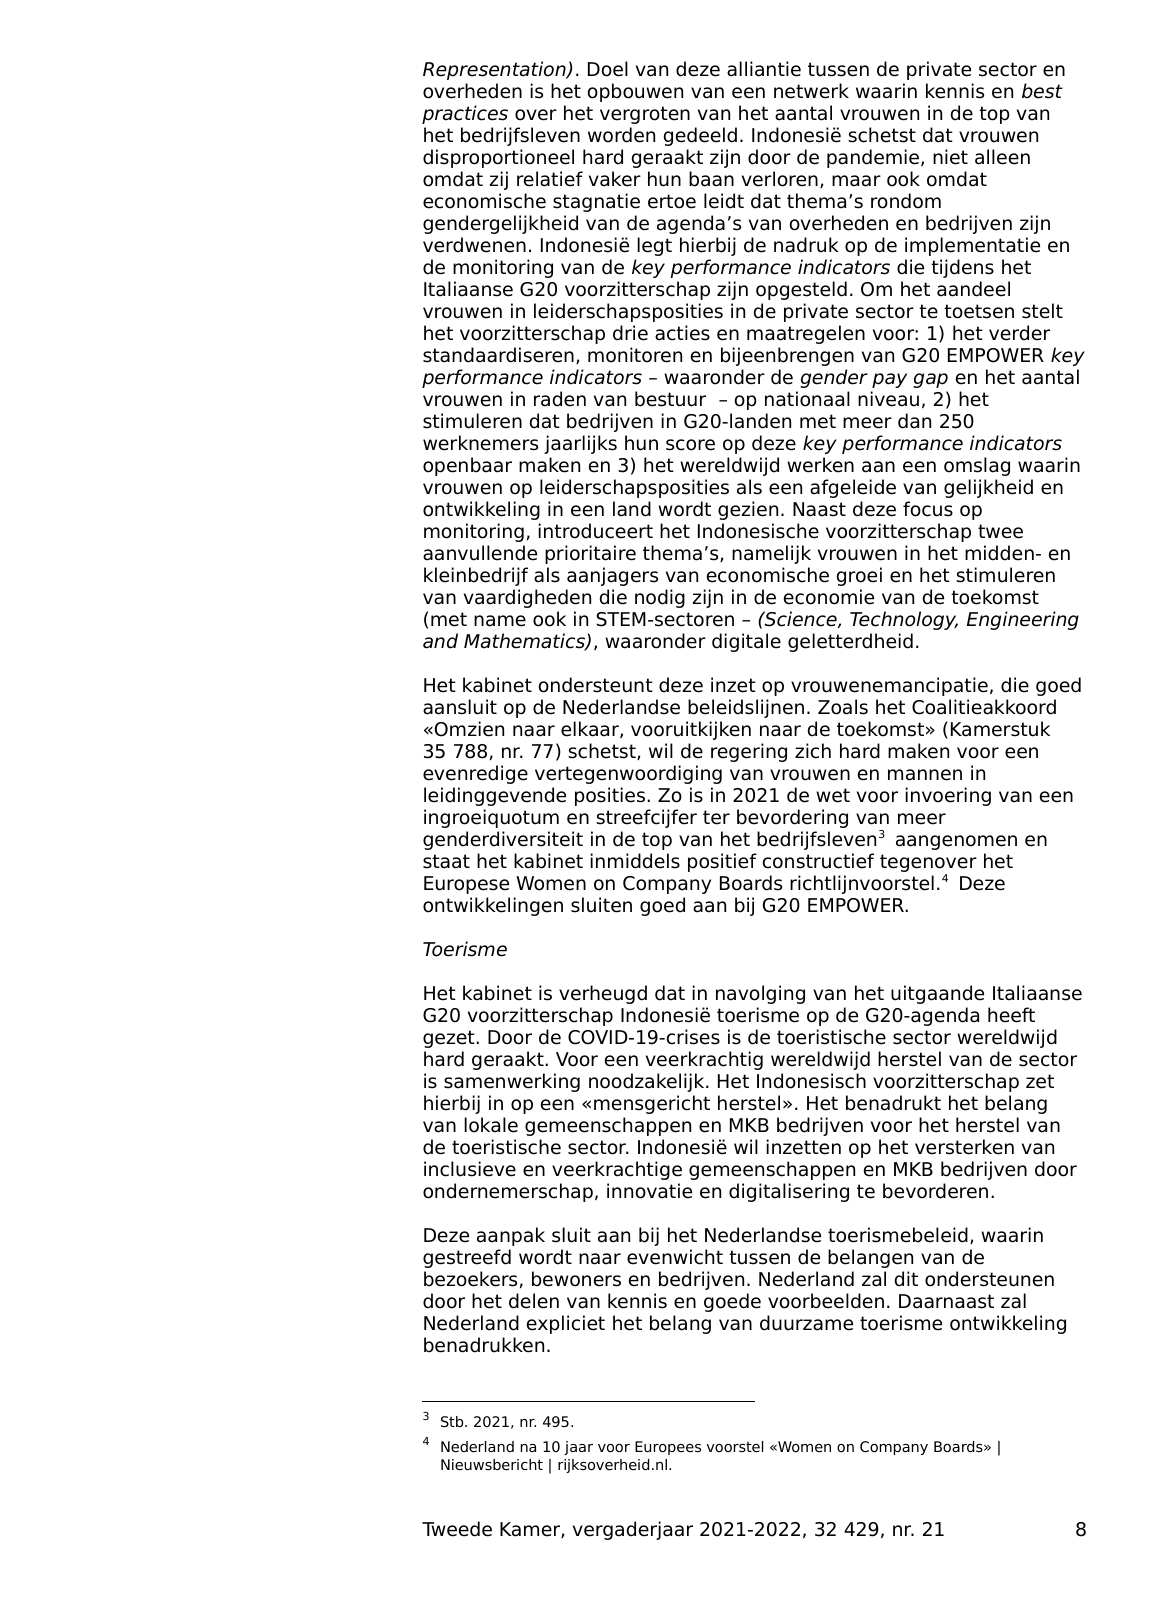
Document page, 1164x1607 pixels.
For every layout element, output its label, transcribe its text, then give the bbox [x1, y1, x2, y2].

text Deze aanpak sluit aan bij het Nederlandse toerismebeleid, waarin gestreefd wordt naar evenwicht tussen de belangen van de bezoekers, bewoners en bedrijven. Nederland zal dit ondersteunen door het delen van kennis en goede voorbeelden. Daarnaast zal Nederland expliciet het belang van duurzame toerisme ontwikkeling benadrukken. [422, 1225, 1087, 1357]
text Stb. 2021, nr. 495. [422, 1410, 1087, 1432]
subtitle Toerisme [422, 939, 1087, 961]
text Het kabinet is verheugd dat in navolging van het uitgaande Italiaanse G20 voorzitterschap Indonesië toerisme op de G20-agenda heeft gezet. Door de COVID-19-crises is de toeristische sector wereldwijd hard geraakt. Voor een veerkrachtig wereldwijd herstel van de sector is samenwerking noodzakelijk. Het Indonesisch voorzitterschap zet hierbij in op een «mensgericht herstel». Het benadrukt het belang van lokale gemeenschappen en MKB bedrijven voor het herstel van de toeristische sector. Indonesië wil inzetten op het versterken van inclusieve en veerkrachtige gemeenschappen en MKB bedrijven door ondernemerschap, innovatie en digitalisering te bevorderen. [422, 983, 1087, 1203]
text Het kabinet ondersteunt deze inzet op vrouwenemancipatie, die goed aansluit op de Nederlandse beleidslijnen. Zoals het Coalitieakkoord «Omzien naar elkaar, vooruitkijken naar de toekomst» (Kamerstuk 35 788, nr. 77) schetst, wil de regering zich hard maken voor een evenredige vertegenwoordiging van vrouwen en mannen in leidinggevende posities. Zo is in 2021 de wet voor invoering van een ingroeiquotum en streefcijfer ter bevordering van meer genderdiversiteit in de top van het bedrijfsleven aangenomen en staat het kabinet inmiddels positief constructief tegenover het Europese Women on Company Boards richtlijnvoorstel. Deze ontwikkelingen sluiten goed aan bij G20 EMPOWER. [422, 675, 1087, 916]
text Representation). Doel van deze alliantie tussen de private sector en overheden is het opbouwen van een netwerk waarin kennis en best practices over het vergroten van het aantal vrouwen in de top van het bedrijfsleven worden gedeeld. Indonesië schetst dat vrouwen disproportioneel hard geraakt zijn door de pandemie, niet alleen omdat zij relatief vaker hun baan verloren, maar ook omdat economische stagnatie ertoe leidt dat thema’s rondom gendergelijkheid van de agenda’s van overheden en bedrijven zijn verdwenen. Indonesië legt hierbij de nadruk op de implementatie en de monitoring van de key performance indicators die tijdens het Italiaanse G20 voorzitterschap zijn opgesteld. Om het aandeel vrouwen in leiderschapsposities in de private sector te toetsen stelt het voorzitterschap drie acties en maatregelen voor: 1) het verder standaardiseren, monitoren en bijeenbrengen van G20 EMPOWER key performance indicators – waaronder de gender pay gap en het aantal vrouwen in raden van bestuur – op nationaal niveau, 2) het stimuleren dat bedrijven in G20-landen met meer dan 250 werknemers jaarlijks hun score op deze key performance indicators openbaar maken en 3) het wereldwijd werken aan een omslag waarin vrouwen op leiderschapsposities als een afgeleide van gelijkheid en ontwikkeling in een land wordt gezien. Naast deze focus op monitoring, introduceert het Indonesische voorzitterschap twee aanvullende prioritaire thema’s, namelijk vrouwen in het midden- en kleinbedrijf als aanjagers van economische groei en het stimuleren van vaardigheden die nodig zijn in de economie van de toekomst (met name ook in STEM-sectoren – (Science, Technology, Engineering and Mathematics), waaronder digitale geletterdheid. [422, 59, 1087, 652]
text Nederland na 10 jaar voor Europees voorstel «Women on Company Boards» | Nieuwsbericht | rijksoverheid.nl. [422, 1435, 1087, 1474]
